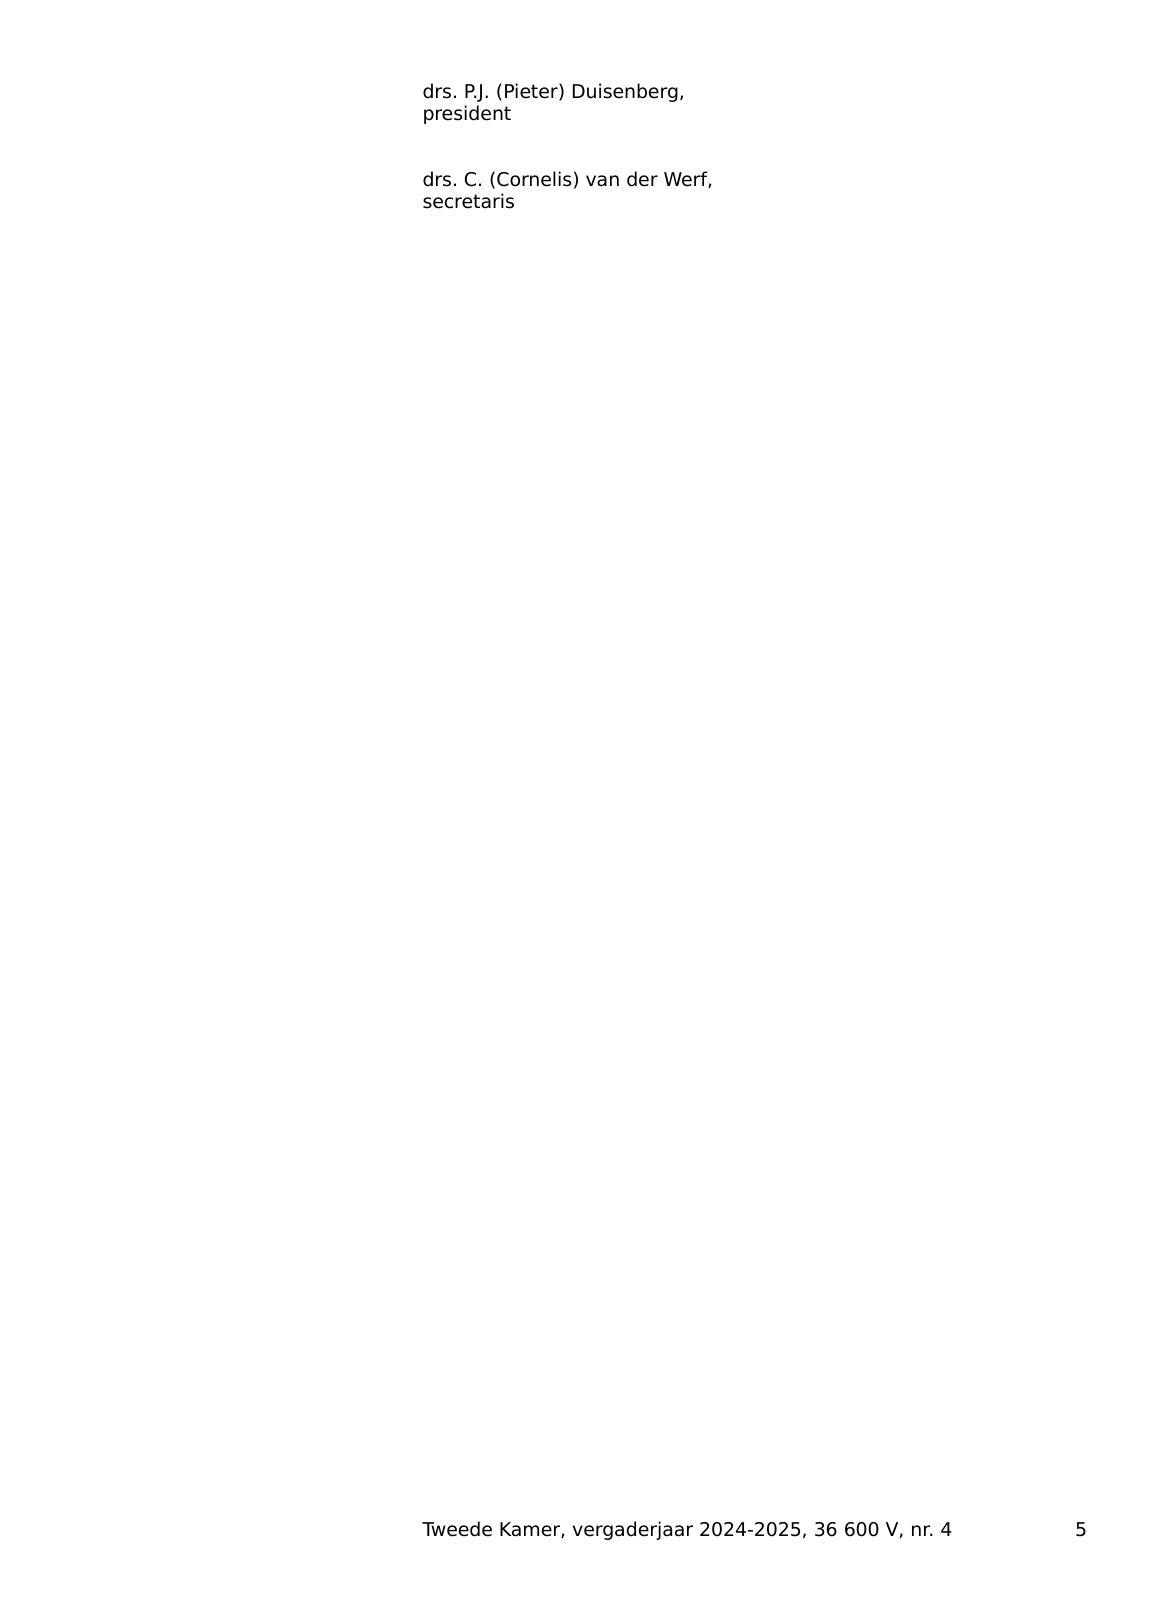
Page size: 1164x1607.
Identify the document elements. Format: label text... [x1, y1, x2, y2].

text drs. C. (Cornelis) van der Werf, secretaris [422, 147, 1087, 213]
text drs. P.J. (Pieter) Duisenberg, president [422, 59, 1087, 125]
